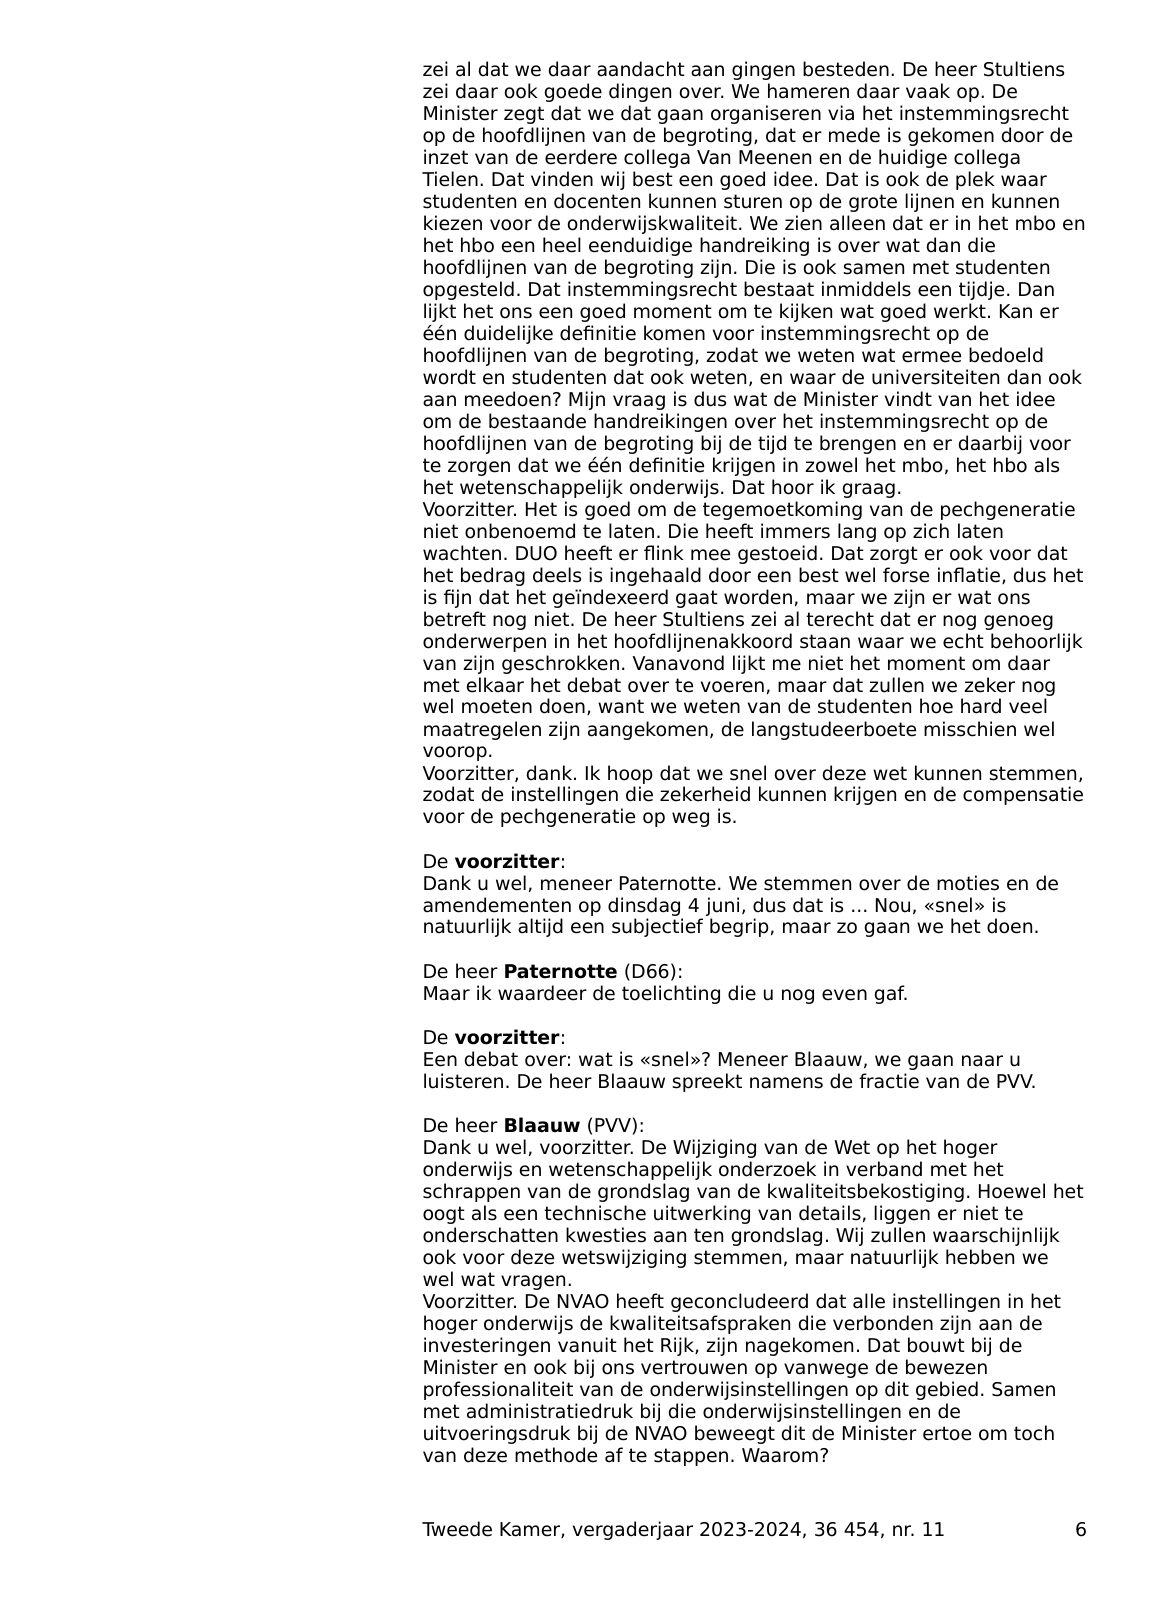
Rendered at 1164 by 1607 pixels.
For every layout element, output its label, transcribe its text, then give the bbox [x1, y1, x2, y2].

text Voorzitter. Het is goed om de tegemoetkoming van de pechgeneratie niet onbenoemd te laten. Die heeft immers lang op zich laten wachten. DUO heeft er flink mee gestoeid. Dat zorgt er ook voor dat het bedrag deels is ingehaald door een best wel forse inflatie, dus het is fijn dat het geïndexeerd gaat worden, maar we zijn er wat ons betreft nog niet. De heer Stultiens zei al terecht dat er nog genoeg onderwerpen in het hoofdlijnenakkoord staan waar we echt behoorlijk van zijn geschrokken. Vanavond lijkt me niet het moment om daar met elkaar het debat over te voeren, maar dat zullen we zeker nog wel moeten doen, want we weten van de studenten hoe hard veel maatregelen zijn aangekomen, de langstudeerboete misschien wel voorop. [422, 499, 1087, 762]
text zei al dat we daar aandacht aan gingen besteden. De heer Stultiens zei daar ook goede dingen over. We hameren daar vaak op. De Minister zegt dat we dat gaan organiseren via het instemmingsrecht op de hoofdlijnen van de begroting, dat er mede is gekomen door de inzet van de eerdere collega Van Meenen en de huidige collega Tielen. Dat vinden wij best een goed idee. Dat is ook de plek waar studenten en docenten kunnen sturen op de grote lijnen en kunnen kiezen voor de onderwijskwaliteit. We zien alleen dat er in het mbo en het hbo een heel eenduidige handreiking is over wat dan die hoofdlijnen van de begroting zijn. Die is ook samen met studenten opgesteld. Dat instemmingsrecht bestaat inmiddels een tijdje. Dan lijkt het ons een goed moment om te kijken wat goed werkt. Kan er één duidelijke definitie komen voor instemmingsrecht op de hoofdlijnen van de begroting, zodat we weten wat ermee bedoeld wordt en studenten dat ook weten, en waar de universiteiten dan ook aan meedoen? Mijn vraag is dus wat de Minister vindt van het idee om de bestaande handreikingen over het instemmingsrecht op de hoofdlijnen van de begroting bij de tijd te brengen en er daarbij voor te zorgen dat we één definitie krijgen in zowel het mbo, het hbo als het wetenschappelijk onderwijs. Dat hoor ik graag. [422, 59, 1087, 499]
text De voorzitter: [422, 851, 1087, 872]
text Voorzitter. De NVAO heeft geconcludeerd dat alle instellingen in het hoger onderwijs de kwaliteitsafspraken die verbonden zijn aan de investeringen vanuit het Rijk, zijn nagekomen. Dat bouwt bij de Minister en ook bij ons vertrouwen op vanwege de bewezen professionaliteit van de onderwijsinstellingen op dit gebied. Samen met administratiedruk bij die onderwijsinstellingen en de uitvoeringsdruk bij de NVAO beweegt dit de Minister ertoe om toch van deze methode af te stappen. Waarom? [422, 1291, 1087, 1467]
text De voorzitter: [422, 1027, 1087, 1049]
text Maar ik waardeer de toelichting die u nog even gaf. [422, 983, 1087, 1004]
text Dank u wel, voorzitter. De Wijziging van de Wet op het hoger onderwijs en wetenschappelijk onderzoek in verband met het schrappen van de grondslag van de kwaliteitsbekostiging. Hoewel het oogt als een technische uitwerking van details, liggen er niet te onderschatten kwesties aan ten grondslag. Wij zullen waarschijnlijk ook voor deze wetswijziging stemmen, maar natuurlijk hebben we wel wat vragen. [422, 1137, 1087, 1291]
text De heer Blaauw (PVV): [422, 1115, 1087, 1137]
text Voorzitter, dank. Ik hoop dat we snel over deze wet kunnen stemmen, zodat de instellingen die zekerheid kunnen krijgen en de compensatie voor de pechgeneratie op weg is. [422, 762, 1087, 828]
text Dank u wel, meneer Paternotte. We stemmen over de moties en de amendementen op dinsdag 4 juni, dus dat is ... Nou, «snel» is natuurlijk altijd een subjectief begrip, maar zo gaan we het doen. [422, 872, 1087, 938]
text De heer Paternotte (D66): [422, 961, 1087, 983]
text Een debat over: wat is «snel»? Meneer Blaauw, we gaan naar u luisteren. De heer Blaauw spreekt namens de fractie van de PVV. [422, 1049, 1087, 1093]
